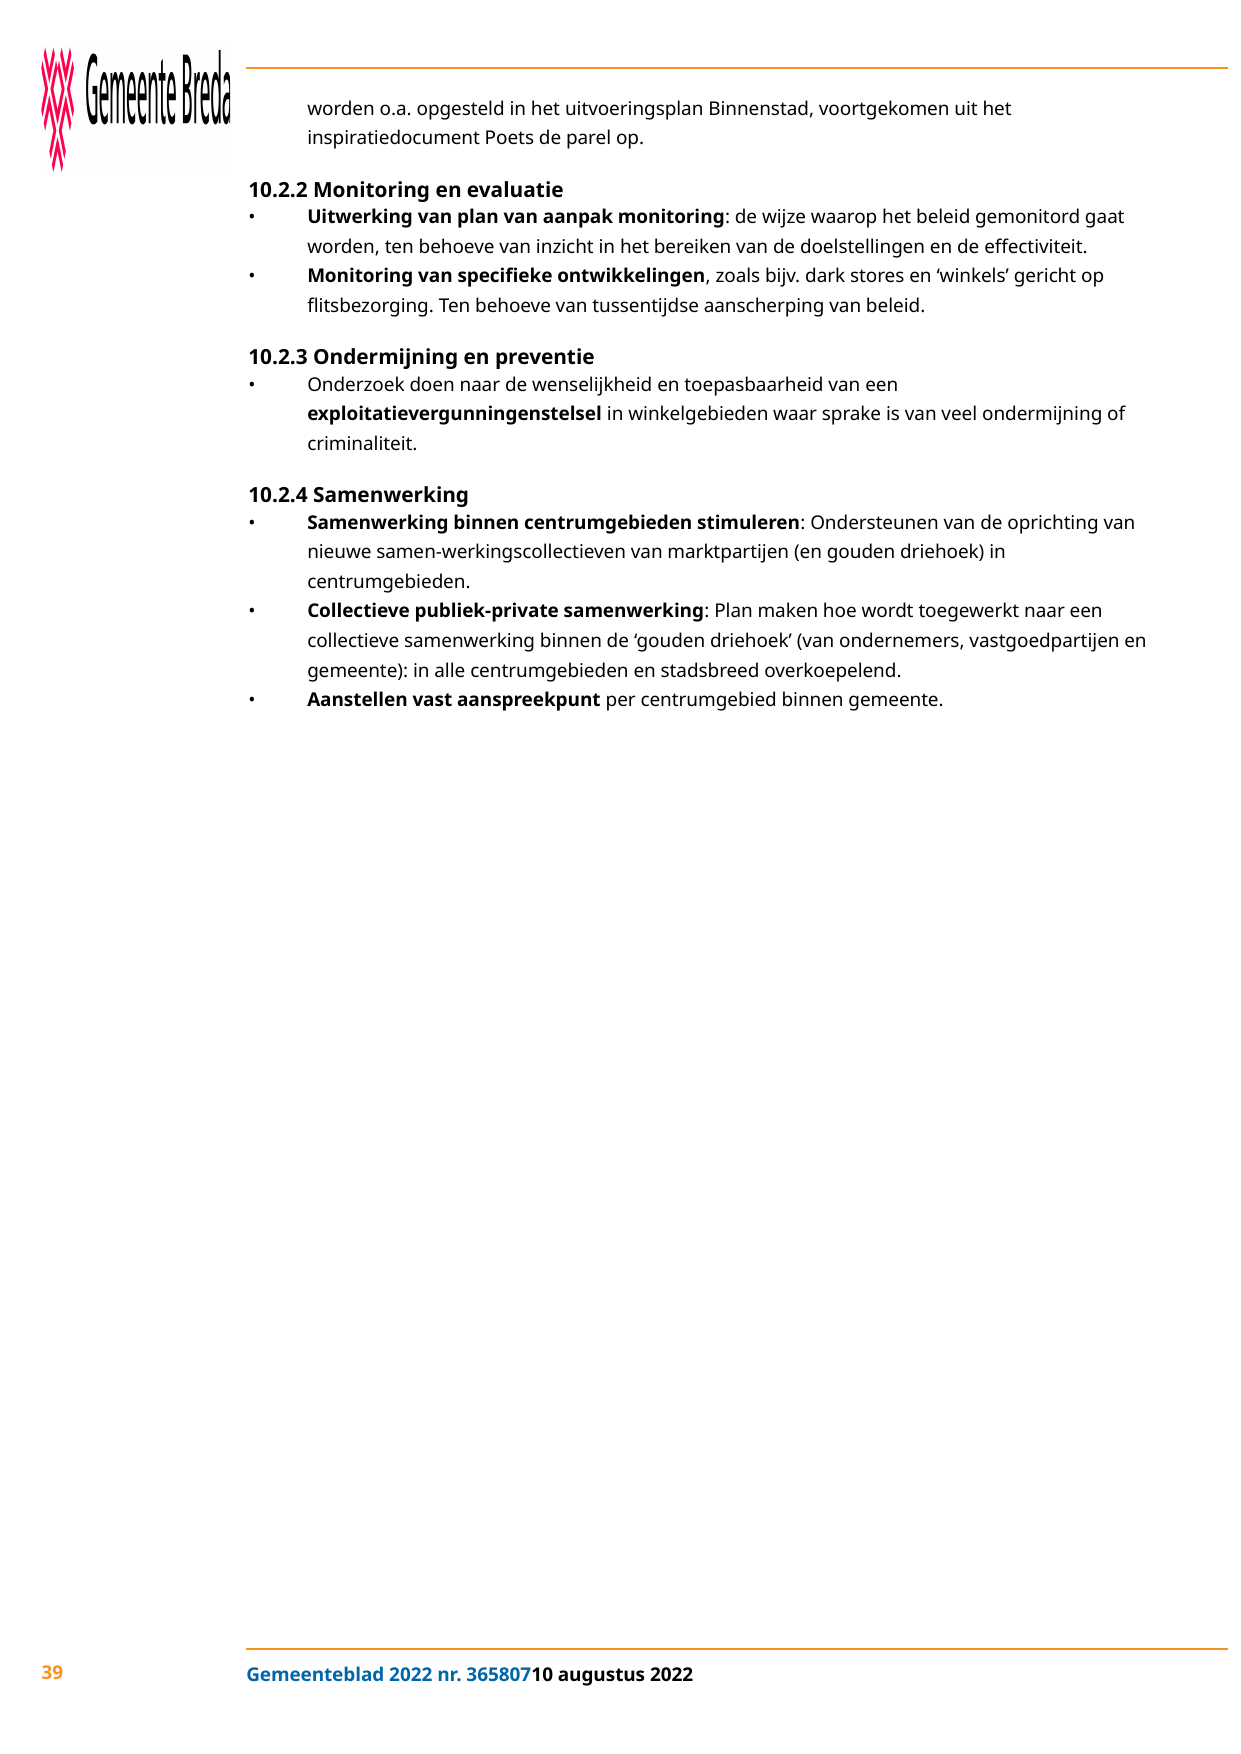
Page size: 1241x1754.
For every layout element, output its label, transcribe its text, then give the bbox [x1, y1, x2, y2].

text 10.2.3 Ondermijning en preventie [248, 342, 1152, 371]
list worden o.a. opgesteld in het uitvoeringsplan Binnenstad, voortgekomen uit het inspiratiedocument Poets de parel op. [248, 95, 1152, 150]
text 10.2.4 Samenwerking [248, 480, 1152, 509]
list Monitoring van specifieke ontwikkelingen, zoals bijv. dark stores en ‘winkels’ gericht op flitsbezorging. Ten behoeve van tussentijdse aanscherping van beleid. [248, 262, 1152, 318]
list Collectieve publiek-private samenwerking: Plan maken hoe wordt toegewerkt naar een collectieve samenwerking binnen de ‘gouden driehoek’ (van ondernemers, vastgoedpartijen en gemeente): in alle centrumgebieden en stadsbreed overkoepelend. [248, 598, 1152, 682]
list Onderzoek doen naar de wenselijkheid en toepasbaarheid van een exploitatievergunningenstelsel in winkelgebieden waar sprake is van veel ondermijning of criminaliteit. [248, 371, 1152, 456]
picture [41, 47, 231, 172]
text 10.2.2 Monitoring en evaluatie [248, 175, 1152, 203]
list Aanstellen vast aanspreekpunt per centrumgebied binnen gemeente. [248, 686, 1152, 712]
list Uitwerking van plan van aanpak monitoring: de wijze waarop het beleid gemonitord gaat worden, ten behoeve van inzicht in het bereiken van de doelstellingen en de effectiviteit. [248, 203, 1152, 258]
list Samenwerking binnen centrumgebieden stimuleren: Ondersteunen van de oprichting van nieuwe samen-werkingscollectieven van marktpartijen (en gouden driehoek) in centrumgebieden. [248, 509, 1152, 594]
